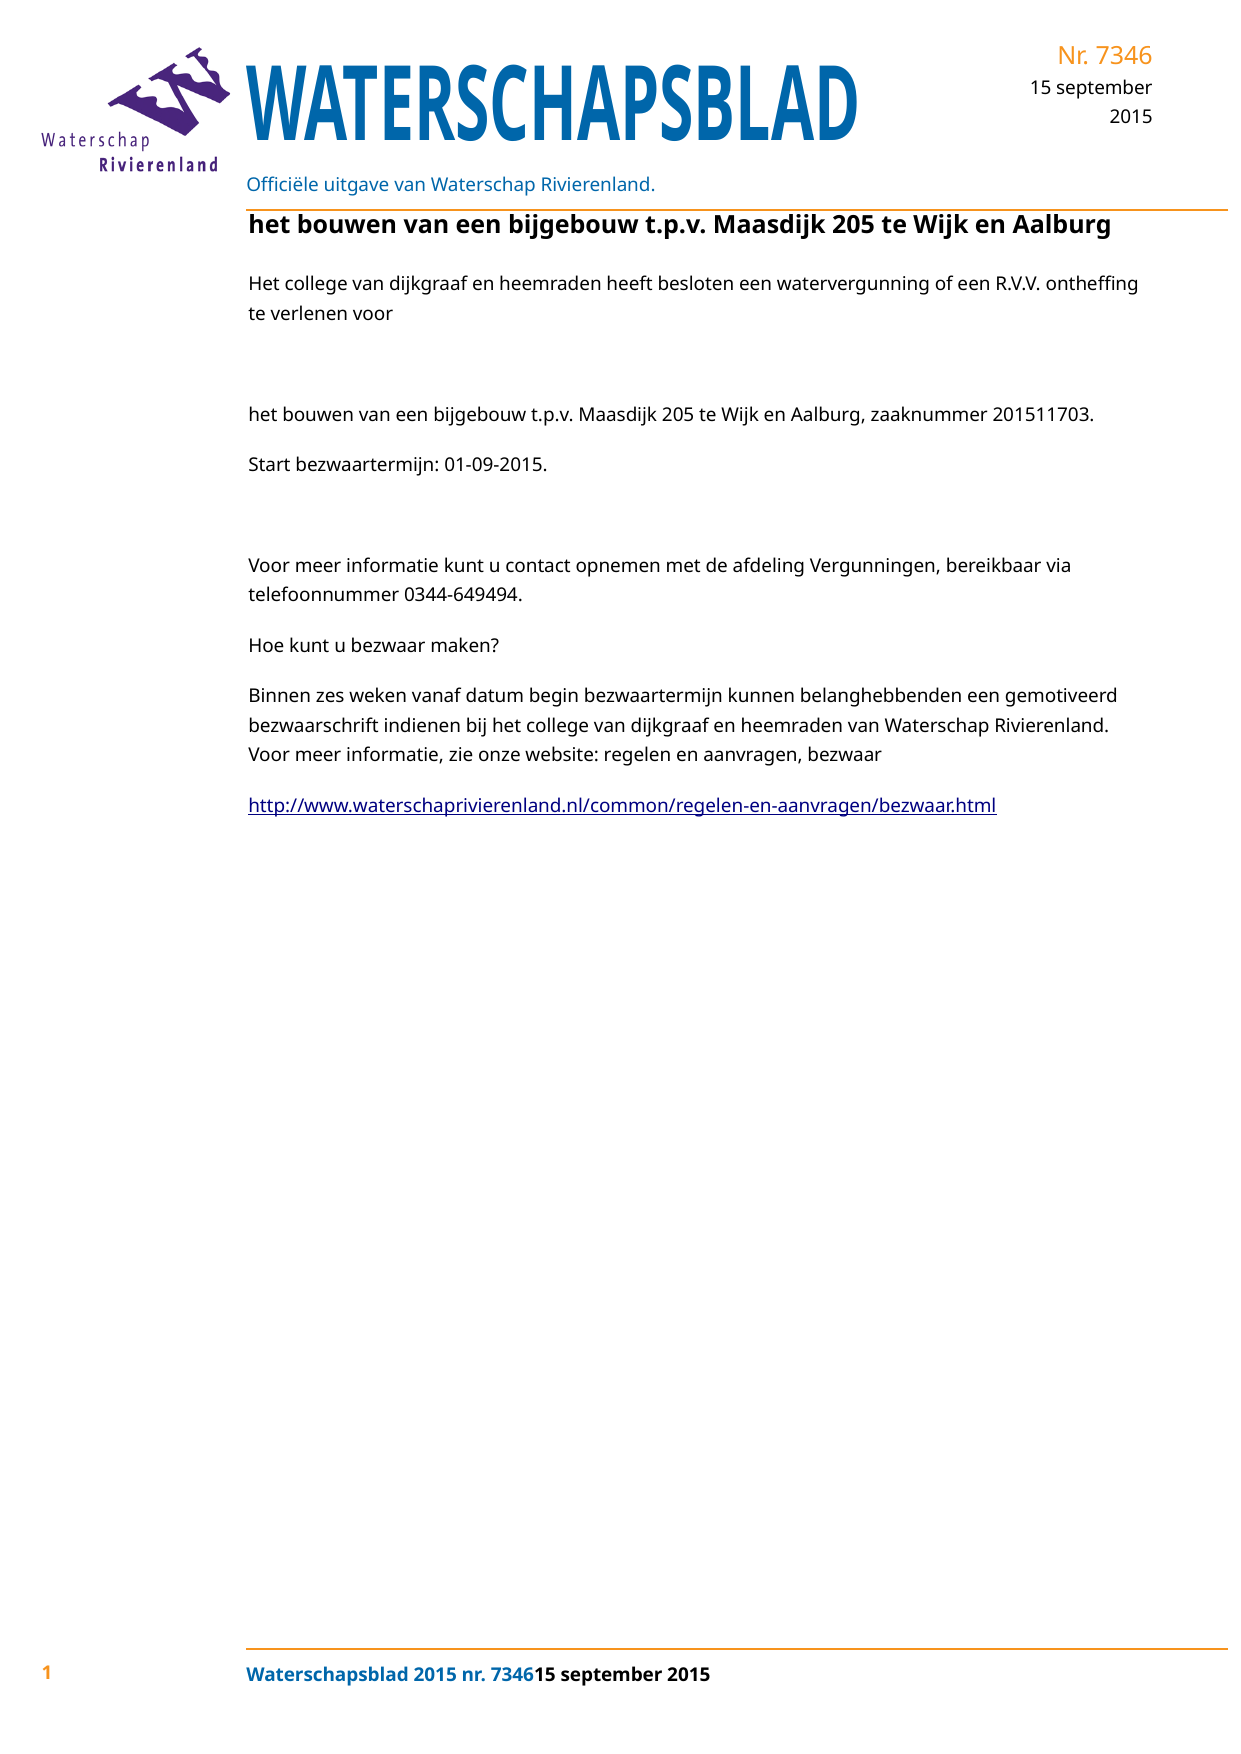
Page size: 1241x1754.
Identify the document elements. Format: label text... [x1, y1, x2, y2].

text Hoe kunt u bezwaar maken? [248, 632, 1152, 658]
text Binnen zes weken vanaf datum begin bezwaartermijn kunnen belanghebbenden een gemotiveerd bezwaarschrift indienen bij het college van dijkgraaf en heemraden van Waterschap Rivierenland. Voor meer informatie, zie onze website: regelen en aanvragen, bezwaar [248, 682, 1152, 767]
text Het college van dijkgraaf en heemraden heeft besloten een watervergunning of een R.V.V. ontheffing te verlenen voor [248, 270, 1152, 326]
picture [41, 47, 231, 172]
text het bouwen van een bijgebouw t.p.v. Maasdijk 205 te Wijk en Aalburg [248, 211, 1152, 241]
text het bouwen van een bijgebouw t.p.v. Maasdijk 205 te Wijk en Aalburg, zaaknummer 201511703. [248, 401, 1152, 426]
text Start bezwaartermijn: 01-09-2015. [248, 451, 1152, 477]
text Voor meer informatie kunt u contact opnemen met de afdeling Vergunningen, bereikbaar via telefoonnummer 0344-649494. [248, 552, 1152, 607]
text http://www.waterschaprivierenland.nl/common/regelen-en-aanvragen/bezwaar.html [248, 792, 1152, 818]
